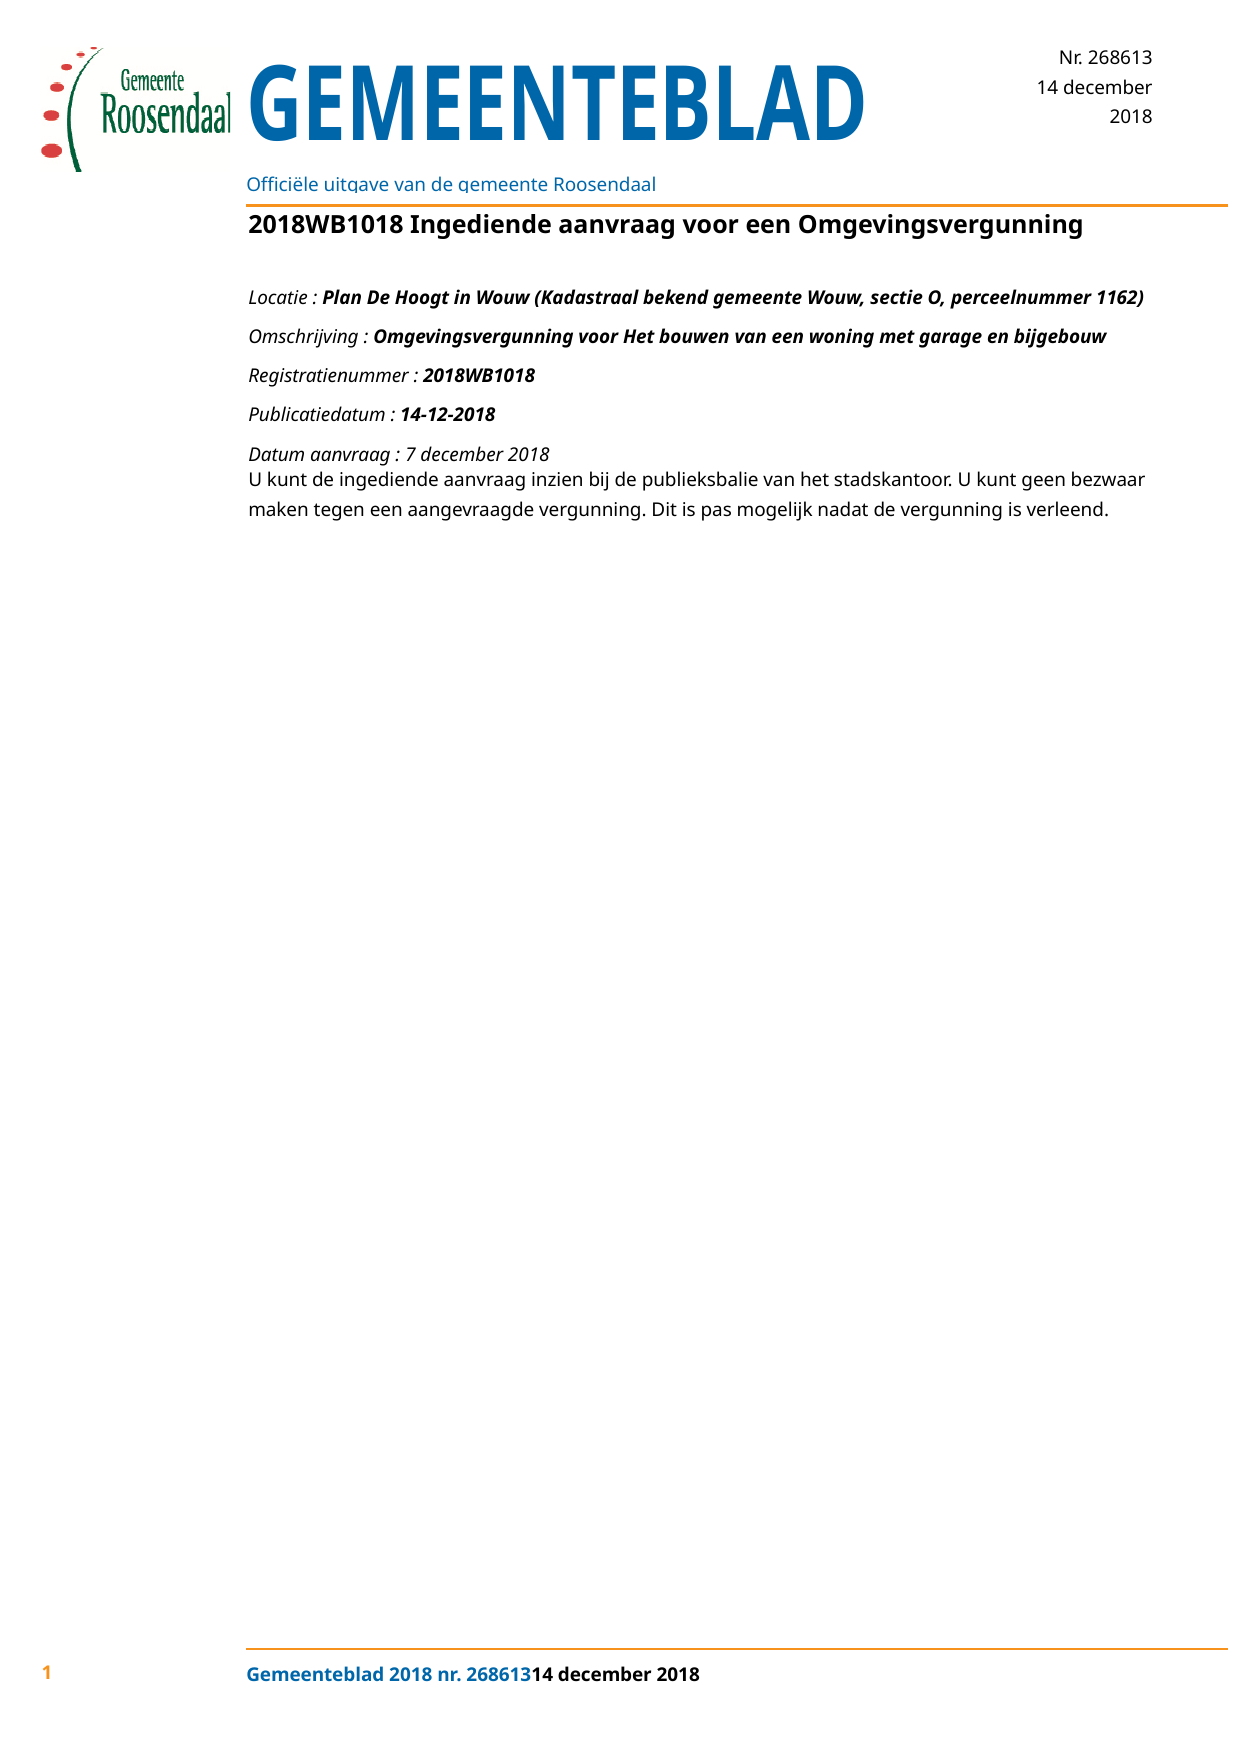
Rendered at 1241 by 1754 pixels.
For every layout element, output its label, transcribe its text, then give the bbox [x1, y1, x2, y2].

text U kunt de ingediende aanvraag inzien bij de publieksbalie van het stadskantoor. U kunt geen bezwaar maken tegen een aangevraagde vergunning. Dit is pas mogelijk nadat de vergunning is verleend. [248, 467, 1152, 522]
text 2018WB1018 Ingediende aanvraag voor een Omgevingsvergunning [248, 207, 1152, 241]
text Omschrijving : Omgevingsvergunning voor Het bouwen van een woning met garage en bijgebouw [248, 323, 1152, 349]
text Locatie : Plan De Hoogt in Wouw (Kadastraal bekend gemeente Wouw, sectie O, perceelnummer 1162) [248, 284, 1152, 309]
picture [41, 47, 231, 172]
text Registratienummer : 2018WB1018 [248, 362, 1152, 388]
text Publicatiedatum : 14-12-2018 [248, 402, 1152, 427]
text Datum aanvraag : 7 december 2018 [248, 441, 1152, 467]
